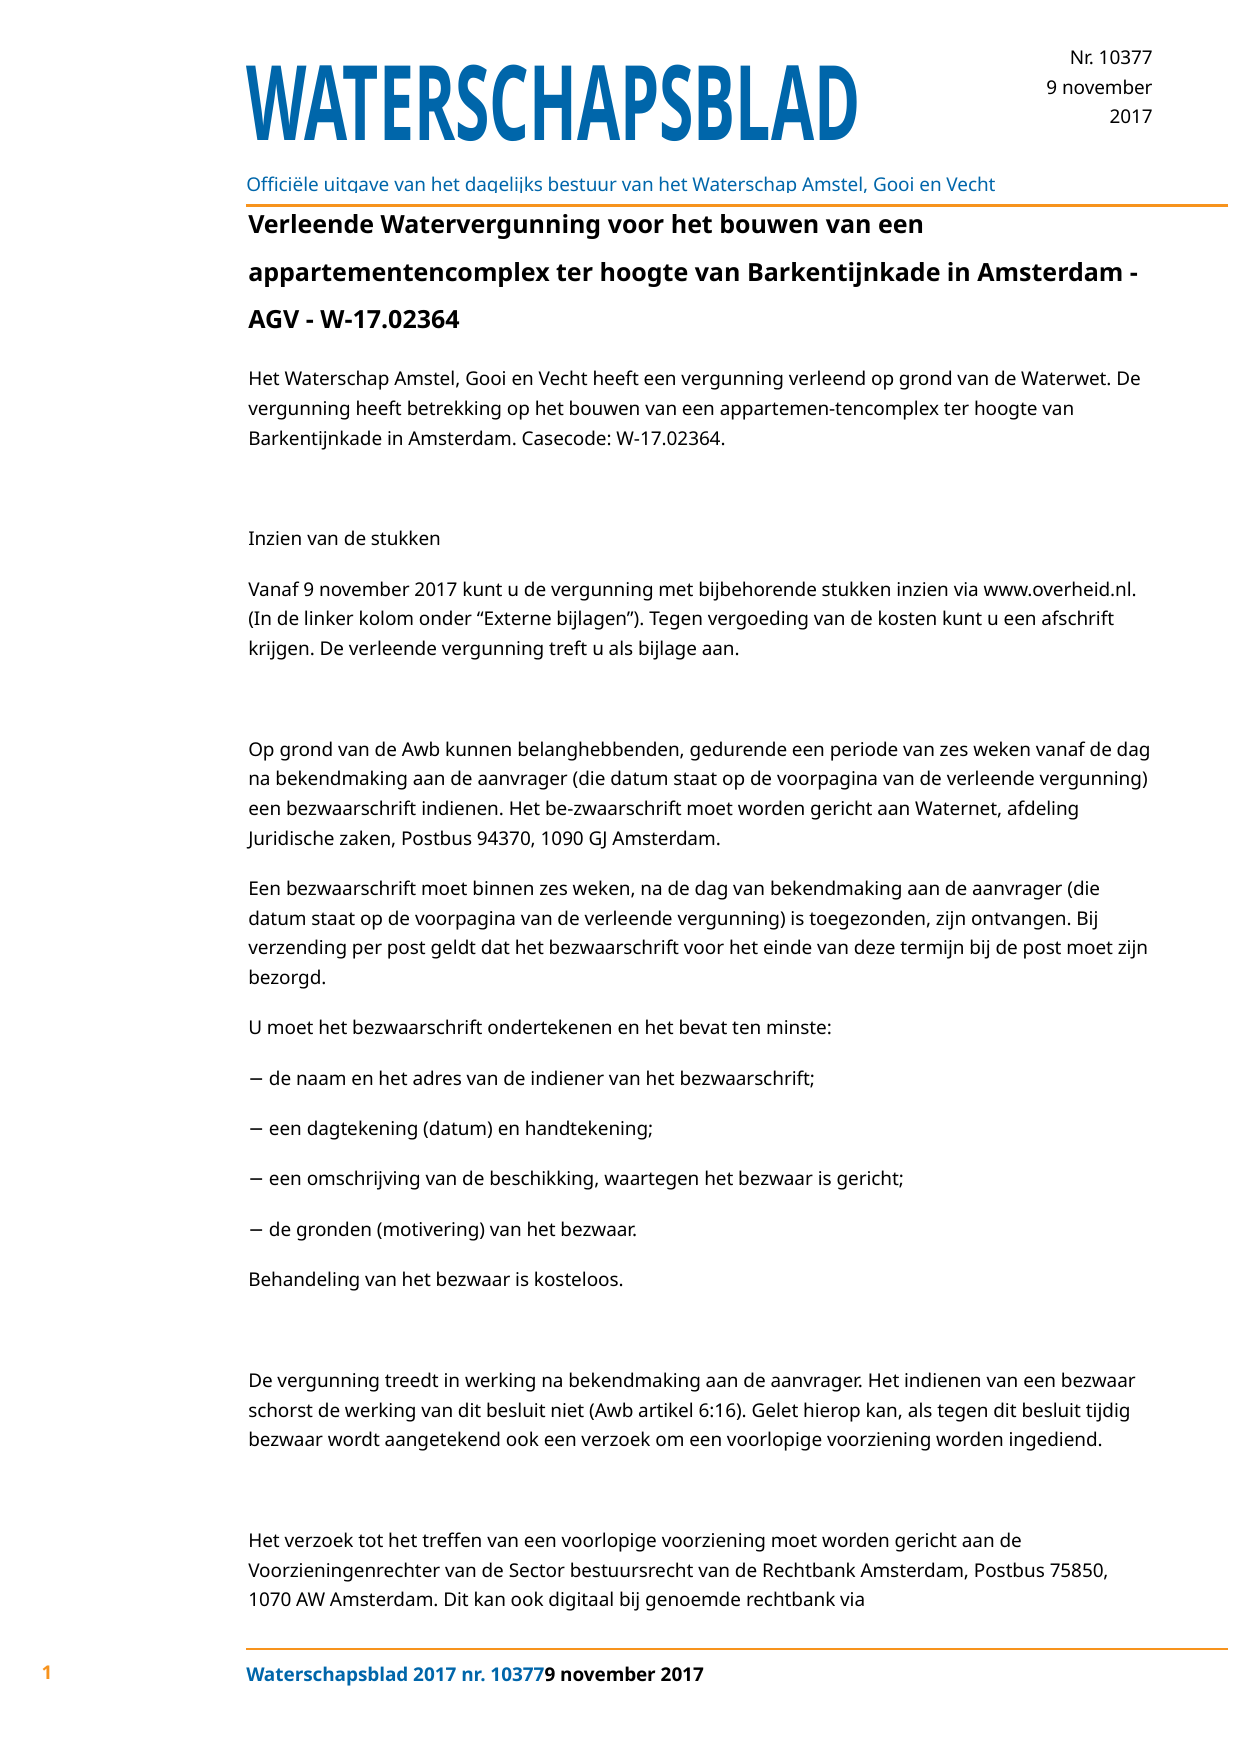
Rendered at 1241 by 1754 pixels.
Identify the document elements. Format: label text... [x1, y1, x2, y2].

picture [41, 47, 231, 172]
text − de gronden (motivering) van het bezwaar. [248, 1216, 1152, 1242]
text − een omschrijving van de beschikking, waartegen het bezwaar is gericht; [248, 1166, 1152, 1191]
text − de naam en het adres van de indiener van het bezwaarschrift; [248, 1065, 1152, 1090]
text Een bezwaarschrift moet binnen zes weken, na de dag van bekendmaking aan de aanvrager (die datum staat op de voorpagina van de verleende vergunning) is toegezonden, zijn ontvangen. Bij verzending per post geldt dat het bezwaarschrift voor het einde van deze termijn bij de post moet zijn bezorgd. [248, 875, 1152, 989]
text Vanaf 9 november 2017 kunt u de vergunning met bijbehorende stukken inzien via www.overheid.nl. (In de linker kolom onder “Externe bijlagen”). Tegen vergoeding van de kosten kunt u een afschrift krijgen. De verleende vergunning treft u als bijlage aan. [248, 576, 1152, 661]
text Het verzoek tot het treffen van een voorlopige voorziening moet worden gericht aan de Voorzieningenrechter van de Sector bestuursrecht van de Rechtbank Amsterdam, Postbus 75850, 1070 AW Amsterdam. Dit kan ook digitaal bij genoemde rechtbank via [248, 1527, 1152, 1612]
text Inzien van de stukken [248, 526, 1152, 551]
text Het Waterschap Amstel, Gooi en Vecht heeft een vergunning verleend op grond van de Waterwet. De vergunning heeft betrekking op het bouwen van een appartemen-tencomplex ter hoogte van Barkentijnkade in Amsterdam. Casecode: W-17.02364. [248, 366, 1152, 450]
text U moet het bezwaarschrift ondertekenen en het bevat ten minste: [248, 1014, 1152, 1040]
text − een dagtekening (datum) en handtekening; [248, 1115, 1152, 1141]
text Behandeling van het bezwaar is kosteloos. [248, 1266, 1152, 1292]
text Verleende Watervergunning voor het bouwen van een appartementencomplex ter hoogte van Barkentijnkade in Amsterdam - AGV - W-17.02364 [248, 207, 1152, 336]
text De vergunning treedt in werking na bekendmaking aan de aanvrager. Het indienen van een bezwaar schorst de werking van dit besluit niet (Awb artikel 6:16). Gelet hierop kan, als tegen dit besluit tijdig bezwaar wordt aangetekend ook een verzoek om een voorlopige voorziening worden ingediend. [248, 1367, 1152, 1452]
text Op grond van de Awb kunnen belanghebbenden, gedurende een periode van zes weken vanaf de dag na bekendmaking aan de aanvrager (die datum staat op de voorpagina van de verleende vergunning) een bezwaarschrift indienen. Het be-zwaarschrift moet worden gericht aan Waternet, afdeling Juridische zaken, Postbus 94370, 1090 GJ Amsterdam. [248, 736, 1152, 850]
